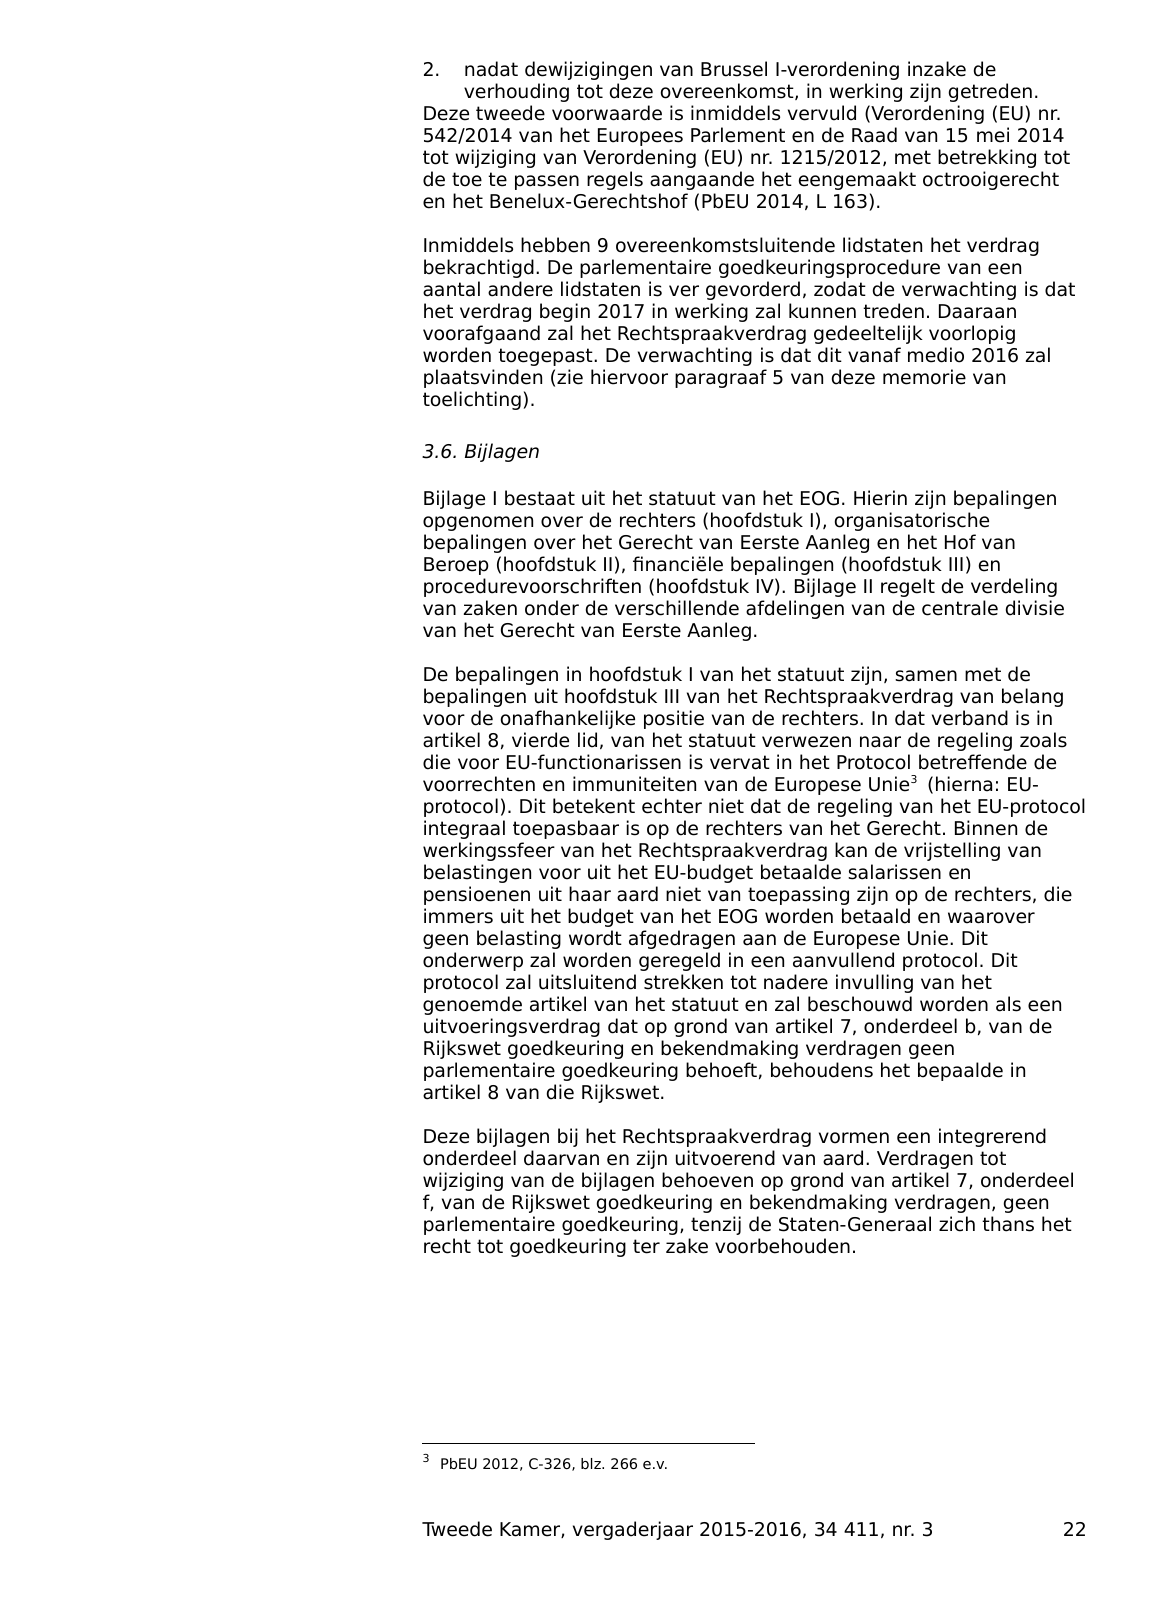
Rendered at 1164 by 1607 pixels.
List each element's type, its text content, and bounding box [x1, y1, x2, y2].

text Deze bijlagen bij het Rechtspraakverdrag vormen een integrerend onderdeel daarvan en zijn uitvoerend van aard. Verdragen tot wijziging van de bijlagen behoeven op grond van artikel 7, onderdeel f, van de Rijkswet goedkeuring en bekendmaking verdragen, geen parlementaire goedkeuring, tenzij de Staten-Generaal zich thans het recht tot goedkeuring ter zake voorbehouden. [422, 1126, 1087, 1258]
subtitle 3.6. Bijlagen [422, 441, 1087, 463]
text Bijlage I bestaat uit het statuut van het EOG. Hierin zijn bepalingen opgenomen over de rechters (hoofdstuk I), organisatorische bepalingen over het Gerecht van Eerste Aanleg en het Hof van Beroep (hoofdstuk II), financiële bepalingen (hoofdstuk III) en procedurevoorschriften (hoofdstuk IV). Bijlage II regelt de verdeling van zaken onder de verschillende afdelingen van de centrale divisie van het Gerecht van Eerste Aanleg. [422, 488, 1087, 642]
text Inmiddels hebben 9 overeenkomstsluitende lidstaten het verdrag bekrachtigd. De parlementaire goedkeuringsprocedure van een aantal andere lidstaten is ver gevorderd, zodat de verwachting is dat het verdrag begin 2017 in werking zal kunnen treden. Daaraan voorafgaand zal het Rechtspraakverdrag gedeeltelijk voorlopig worden toegepast. De verwachting is dat dit vanaf medio 2016 zal plaatsvinden (zie hiervoor paragraaf 5 van deze memorie van toelichting). [422, 235, 1087, 411]
text De bepalingen in hoofdstuk I van het statuut zijn, samen met de bepalingen uit hoofdstuk III van het Rechtspraakverdrag van belang voor de onafhankelijke positie van de rechters. In dat verband is in artikel 8, vierde lid, van het statuut verwezen naar de regeling zoals die voor EU-functionarissen is vervat in het Protocol betreffende de voorrechten en immuniteiten van de Europese Unie (hierna: EU-protocol). Dit betekent echter niet dat de regeling van het EU-protocol integraal toepasbaar is op de rechters van het Gerecht. Binnen de werkingssfeer van het Rechtspraakverdrag kan de vrijstelling van belastingen voor uit het EU-budget betaalde salarissen en pensioenen uit haar aard niet van toepassing zijn op de rechters, die immers uit het budget van het EOG worden betaald en waarover geen belasting wordt afgedragen aan de Europese Unie. Dit onderwerp zal worden geregeld in een aanvullend protocol. Dit protocol zal uitsluitend strekken tot nadere invulling van het genoemde artikel van het statuut en zal beschouwd worden als een uitvoeringsverdrag dat op grond van artikel 7, onderdeel b, van de Rijkswet goedkeuring en bekendmaking verdragen geen parlementaire goedkeuring behoeft, behoudens het bepaalde in artikel 8 van die Rijkswet. [422, 664, 1087, 1103]
text 2. nadat dewijzigingen van Brussel I-verordening inzake de verhouding tot deze overeenkomst, in werking zijn getreden. [422, 59, 1087, 103]
text Deze tweede voorwaarde is inmiddels vervuld (Verordening (EU) nr. 542/2014 van het Europees Parlement en de Raad van 15 mei 2014 tot wijziging van Verordening (EU) nr. 1215/2012, met betrekking tot de toe te passen regels aangaande het eengemaakt octrooigerecht en het Benelux-Gerechtshof (PbEU 2014, L 163). [422, 103, 1087, 213]
text PbEU 2012, C-326, blz. 266 e.v. [422, 1452, 1087, 1474]
